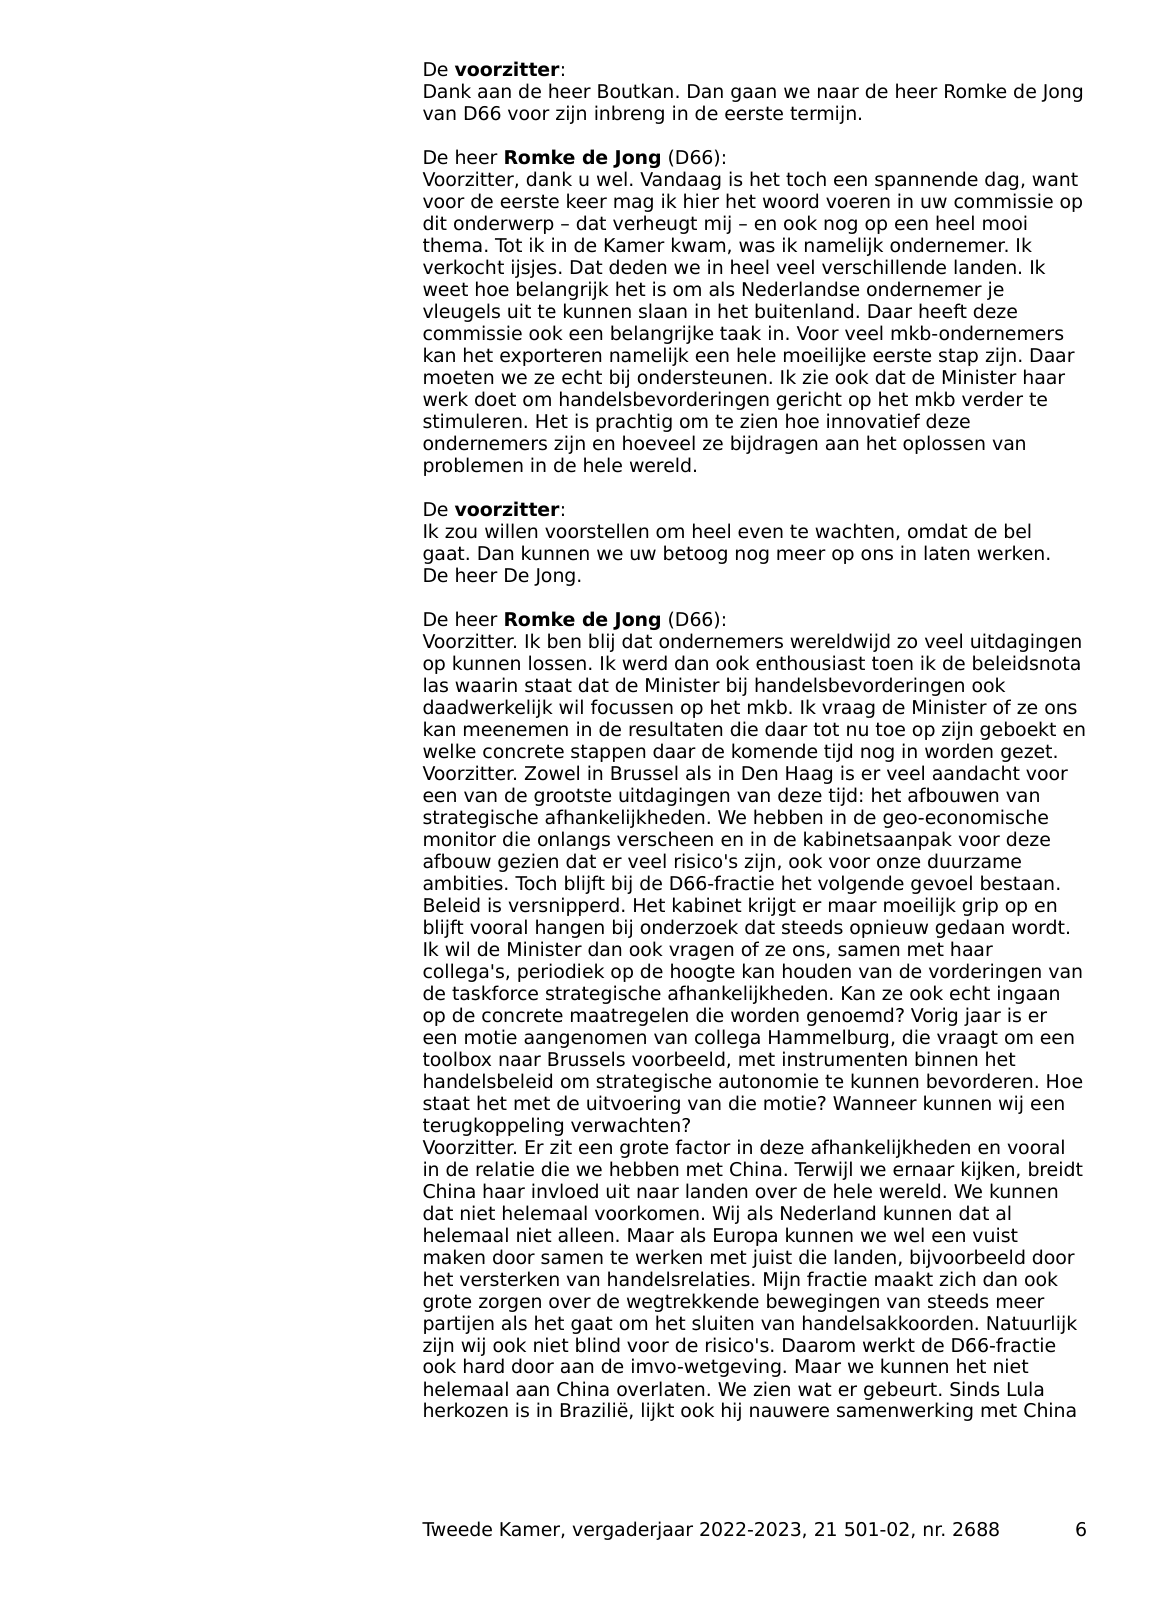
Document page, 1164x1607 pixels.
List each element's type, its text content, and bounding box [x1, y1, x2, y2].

text Ik zou willen voorstellen om heel even te wachten, omdat de bel gaat. Dan kunnen we uw betoog nog meer op ons in laten werken. [422, 521, 1087, 565]
text De voorzitter: [422, 59, 1087, 81]
text De heer De Jong. [422, 565, 1087, 587]
text De heer Romke de Jong (D66): [422, 609, 1087, 631]
text Voorzitter, dank u wel. Vandaag is het toch een spannende dag, want voor de eerste keer mag ik hier het woord voeren in uw commissie op dit onderwerp – dat verheugt mij – en ook nog op een heel mooi thema. Tot ik in de Kamer kwam, was ik namelijk ondernemer. Ik verkocht ijsjes. Dat deden we in heel veel verschillende landen. Ik weet hoe belangrijk het is om als Nederlandse ondernemer je vleugels uit te kunnen slaan in het buitenland. Daar heeft deze commissie ook een belangrijke taak in. Voor veel mkb-ondernemers kan het exporteren namelijk een hele moeilijke eerste stap zijn. Daar moeten we ze echt bij ondersteunen. Ik zie ook dat de Minister haar werk doet om handelsbevorderingen gericht op het mkb verder te stimuleren. Het is prachtig om te zien hoe innovatief deze ondernemers zijn en hoeveel ze bijdragen aan het oplossen van problemen in de hele wereld. [422, 169, 1087, 477]
text Voorzitter. Er zit een grote factor in deze afhankelijkheden en vooral in de relatie die we hebben met China. Terwijl we ernaar kijken, breidt China haar invloed uit naar landen over de hele wereld. We kunnen dat niet helemaal voorkomen. Wij als Nederland kunnen dat al helemaal niet alleen. Maar als Europa kunnen we wel een vuist maken door samen te werken met juist die landen, bijvoorbeeld door het versterken van handelsrelaties. Mijn fractie maakt zich dan ook grote zorgen over de wegtrekkende bewegingen van steeds meer partijen als het gaat om het sluiten van handelsakkoorden. Natuurlijk zijn wij ook niet blind voor de risico's. Daarom werkt de D66-fractie ook hard door aan de imvo-wetgeving. Maar we kunnen het niet helemaal aan China overlaten. We zien wat er gebeurt. Sinds Lula herkozen is in Brazilië, lijkt ook hij nauwere samenwerking met China [422, 1137, 1087, 1422]
text De heer Romke de Jong (D66): [422, 147, 1087, 169]
text De voorzitter: [422, 499, 1087, 521]
text Dank aan de heer Boutkan. Dan gaan we naar de heer Romke de Jong van D66 voor zijn inbreng in de eerste termijn. [422, 81, 1087, 125]
text Voorzitter. Ik ben blij dat ondernemers wereldwijd zo veel uitdagingen op kunnen lossen. Ik werd dan ook enthousiast toen ik de beleidsnota las waarin staat dat de Minister bij handelsbevorderingen ook daadwerkelijk wil focussen op het mkb. Ik vraag de Minister of ze ons kan meenemen in de resultaten die daar tot nu toe op zijn geboekt en welke concrete stappen daar de komende tijd nog in worden gezet. [422, 631, 1087, 763]
text Voorzitter. Zowel in Brussel als in Den Haag is er veel aandacht voor een van de grootste uitdagingen van deze tijd: het afbouwen van strategische afhankelijkheden. We hebben in de geo-economische monitor die onlangs verscheen en in de kabinetsaanpak voor deze afbouw gezien dat er veel risico's zijn, ook voor onze duurzame ambities. Toch blijft bij de D66-fractie het volgende gevoel bestaan. Beleid is versnipperd. Het kabinet krijgt er maar moeilijk grip op en blijft vooral hangen bij onderzoek dat steeds opnieuw gedaan wordt. Ik wil de Minister dan ook vragen of ze ons, samen met haar collega's, periodiek op de hoogte kan houden van de vorderingen van de taskforce strategische afhankelijkheden. Kan ze ook echt ingaan op de concrete maatregelen die worden genoemd? Vorig jaar is er een motie aangenomen van collega Hammelburg, die vraagt om een toolbox naar Brussels voorbeeld, met instrumenten binnen het handelsbeleid om strategische autonomie te kunnen bevorderen. Hoe staat het met de uitvoering van die motie? Wanneer kunnen wij een terugkoppeling verwachten? [422, 763, 1087, 1137]
